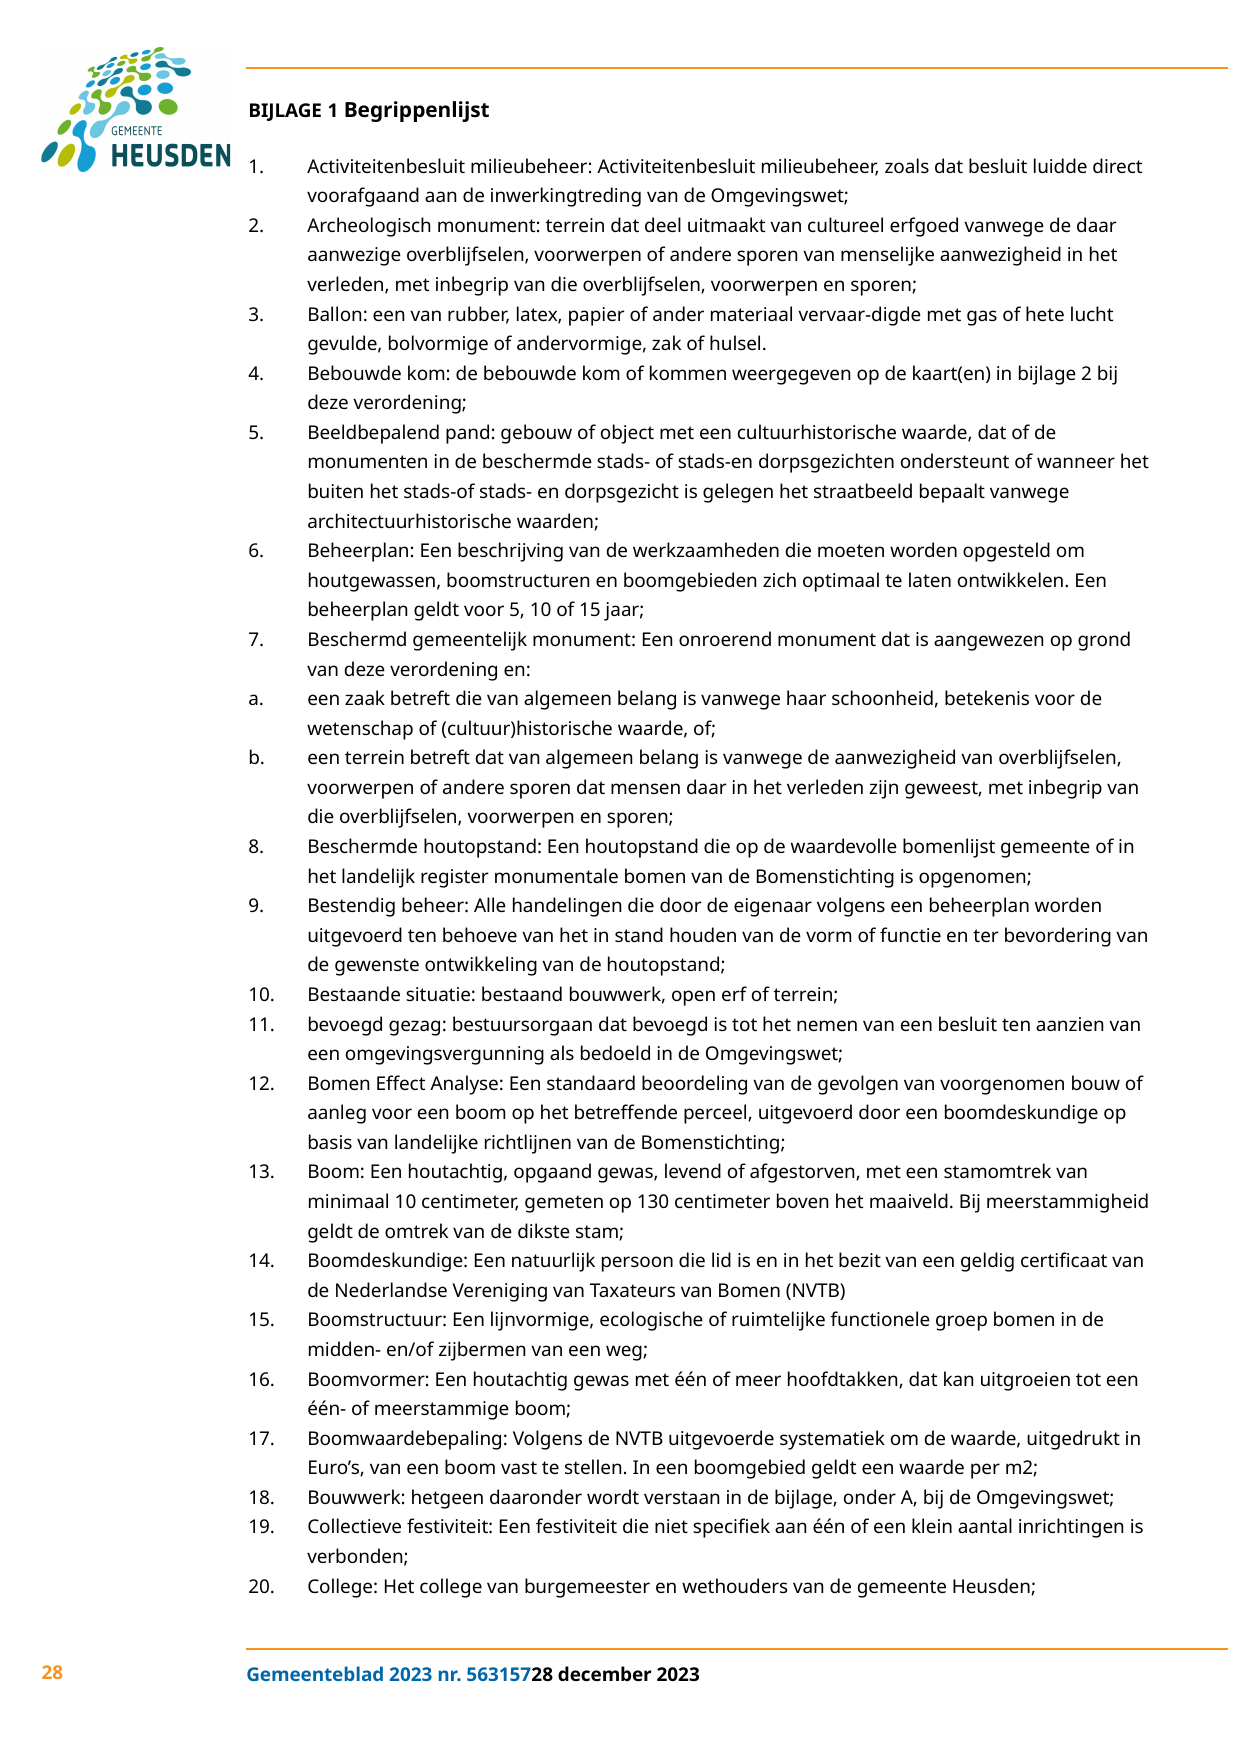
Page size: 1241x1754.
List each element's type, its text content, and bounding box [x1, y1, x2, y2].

list Bebouwde kom: de bebouwde kom of kommen weergegeven op de kaart(en) in bijlage 2 bij deze verordening; [248, 360, 1152, 415]
list een zaak betreft die van algemeen belang is vanwege haar schoonheid, betekenis voor de wetenschap of (cultuur)historische waarde, of; [248, 685, 1152, 741]
list Bomen Effect Analyse: Een standaard beoordeling van de gevolgen van voorgenomen bouw of aanleg voor een boom op het betreffende perceel, uitgevoerd door een boomdeskundige op basis van landelijke richtlijnen van de Bomenstichting; [248, 1070, 1152, 1155]
list Beschermd gemeentelijk monument: Een onroerend monument dat is aangewezen op grond van deze verordening en: [248, 626, 1152, 682]
list Archeologisch monument: terrein dat deel uitmaakt van cultureel erfgoed vanwege de daar aanwezige overblijfselen, voorwerpen of andere sporen van menselijke aanwezigheid in het verleden, met inbegrip van die overblijfselen, voorwerpen en sporen; [248, 212, 1152, 297]
list Boomvormer: Een houtachtig gewas met één of meer hoofdtakken, dat kan uitgroeien tot een één- of meerstammige boom; [248, 1366, 1152, 1421]
list Bestaande situatie: bestaand bouwwerk, open erf of terrein; [248, 981, 1152, 1007]
list Beheerplan: Een beschrijving van de werkzaamheden die moeten worden opgesteld om houtgewassen, boomstructuren en boomgebieden zich optimaal te laten ontwikkelen. Een beheerplan geldt voor 5, 10 of 15 jaar; [248, 537, 1152, 622]
text BIJLAGE 1 Begrippenlijst [248, 95, 1152, 123]
list Bouwwerk: hetgeen daaronder wordt verstaan in de bijlage, onder A, bij de Omgevingswet; [248, 1484, 1152, 1510]
list Ballon: een van rubber, latex, papier of ander materiaal vervaar-digde met gas of hete lucht gevulde, bolvormige of andervormige, zak of hulsel. [248, 301, 1152, 356]
list Boomdeskundige: Een natuurlijk persoon die lid is en in het bezit van een geldig certificaat van de Nederlandse Vereniging van Taxateurs van Bomen (NVTB) [248, 1247, 1152, 1303]
list Bestendig beheer: Alle handelingen die door de eigenaar volgens een beheerplan worden uitgevoerd ten behoeve van het in stand houden van de vorm of functie en ter bevordering van de gewenste ontwikkeling van de houtopstand; [248, 892, 1152, 977]
list Collectieve festiviteit: Een festiviteit die niet specifiek aan één of een klein aantal inrichtingen is verbonden; [248, 1514, 1152, 1569]
list bevoegd gezag: bestuursorgaan dat bevoegd is tot het nemen van een besluit ten aanzien van een omgevingsvergunning als bedoeld in de Omgevingswet; [248, 1011, 1152, 1066]
list een terrein betreft dat van algemeen belang is vanwege de aanwezigheid van overblijfselen, voorwerpen of andere sporen dat mensen daar in het verleden zijn geweest, met inbegrip van die overblijfselen, voorwerpen en sporen; [248, 744, 1152, 829]
list Activiteitenbesluit milieubeheer: Activiteitenbesluit milieubeheer, zoals dat besluit luidde direct voorafgaand aan de inwerkingtreding van de Omgevingswet; [248, 153, 1152, 208]
list Beeldbepalend pand: gebouw of object met een cultuurhistorische waarde, dat of de monumenten in de beschermde stads- of stads-en dorpsgezichten ondersteunt of wanneer het buiten het stads-of stads- en dorpsgezicht is gelegen het straatbeeld bepaalt vanwege architectuurhistorische waarden; [248, 419, 1152, 534]
list Beschermde houtopstand: Een houtopstand die op de waardevolle bomenlijst gemeente of in het landelijk register monumentale bomen van de Bomenstichting is opgenomen; [248, 833, 1152, 889]
picture [41, 47, 231, 172]
list College: Het college van burgemeester en wethouders van de gemeente Heusden; [248, 1573, 1152, 1599]
list Boomwaardebepaling: Volgens de NVTB uitgevoerde systematiek om de waarde, uitgedrukt in Euro’s, van een boom vast te stellen. In een boomgebied geldt een waarde per m2; [248, 1425, 1152, 1480]
list Boomstructuur: Een lijnvormige, ecologische of ruimtelijke functionele groep bomen in de midden- en/of zijbermen van een weg; [248, 1307, 1152, 1362]
list Boom: Een houtachtig, opgaand gewas, levend of afgestorven, met een stamomtrek van minimaal 10 centimeter, gemeten op 130 centimeter boven het maaiveld. Bij meerstammigheid geldt de omtrek van de dikste stam; [248, 1159, 1152, 1244]
